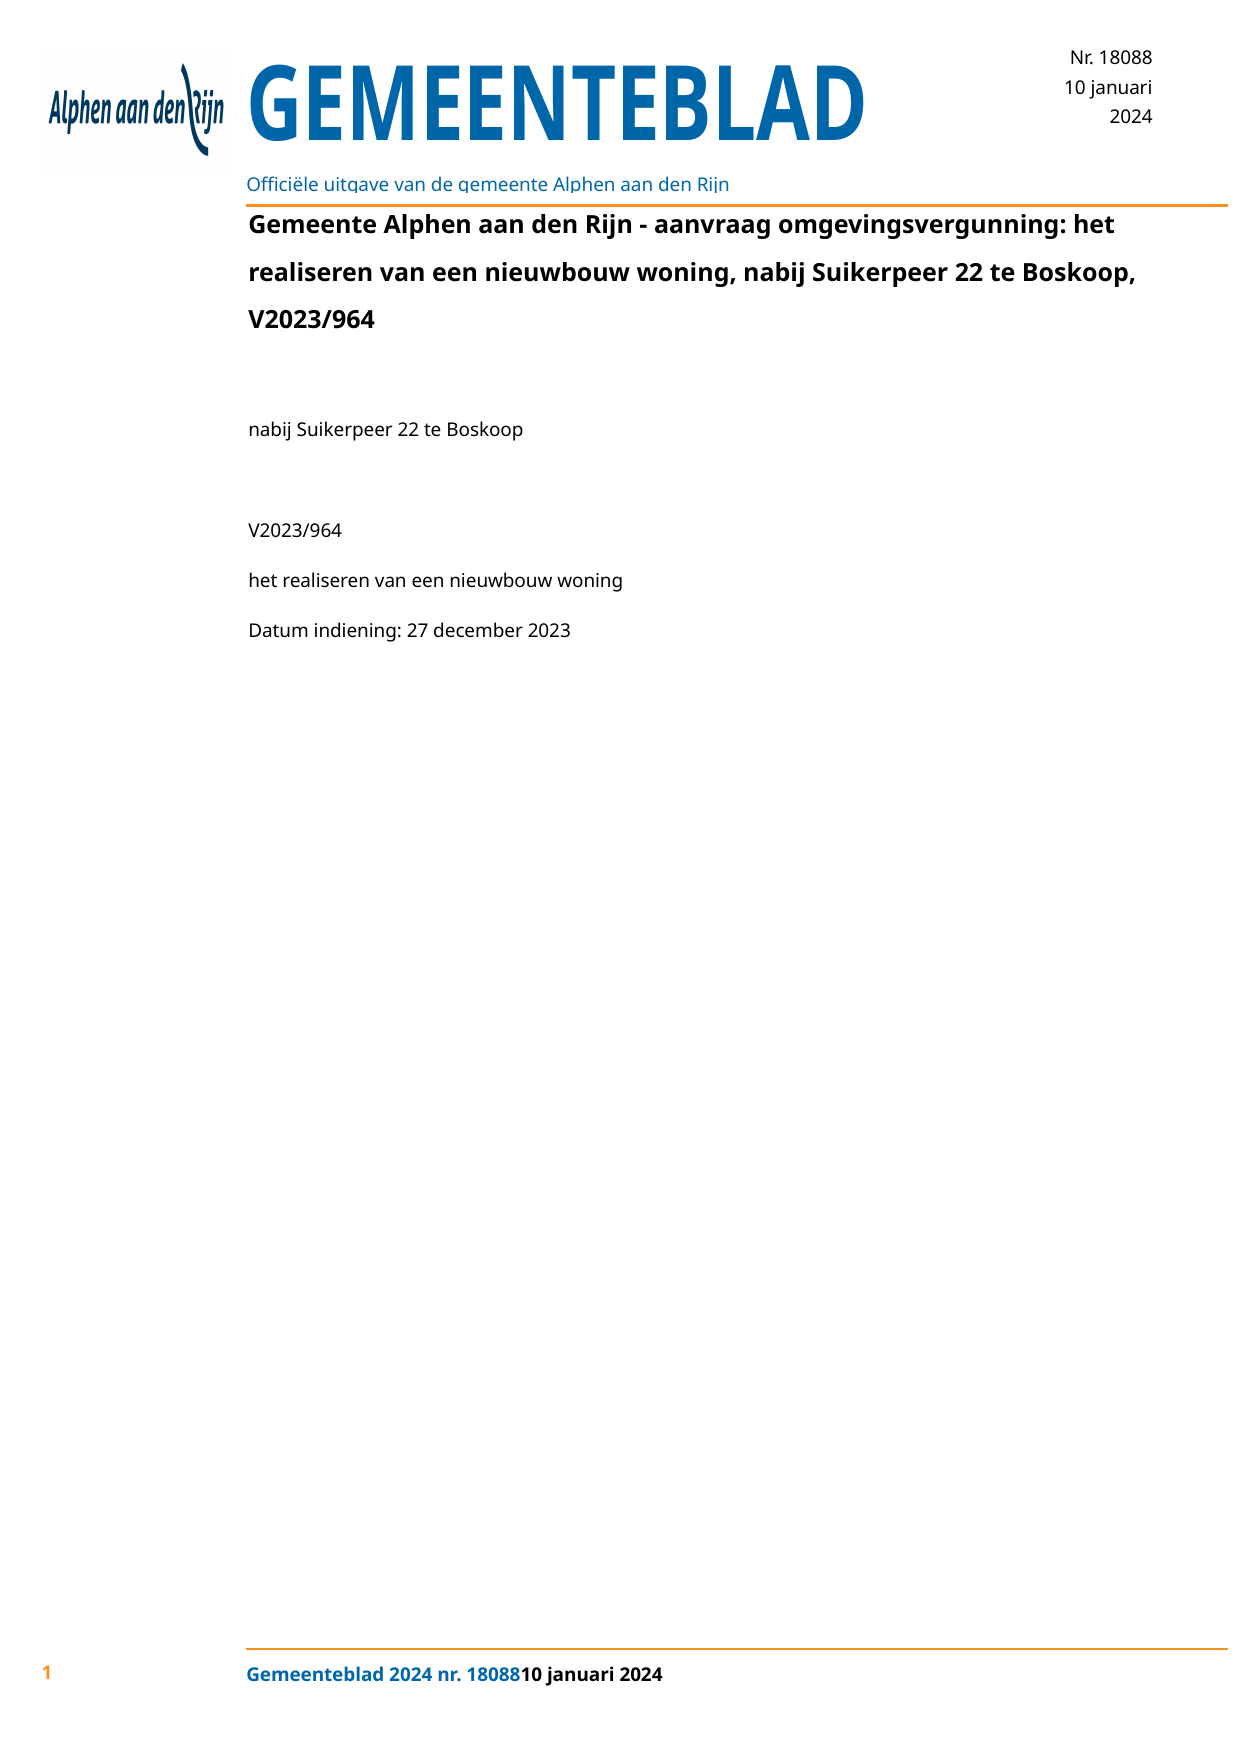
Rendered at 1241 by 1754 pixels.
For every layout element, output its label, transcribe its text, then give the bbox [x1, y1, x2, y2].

picture [41, 47, 231, 172]
text V2023/964 [248, 517, 1152, 542]
text het realiseren van een nieuwbouw woning [248, 567, 1152, 593]
text Gemeente Alphen aan den Rijn - aanvraag omgevingsvergunning: het realiseren van een nieuwbouw woning, nabij Suikerpeer 22 te Boskoop, V2023/964 [248, 207, 1152, 336]
text Datum indiening: 27 december 2023 [248, 618, 1152, 643]
text nabij Suikerpeer 22 te Boskoop [248, 416, 1152, 442]
